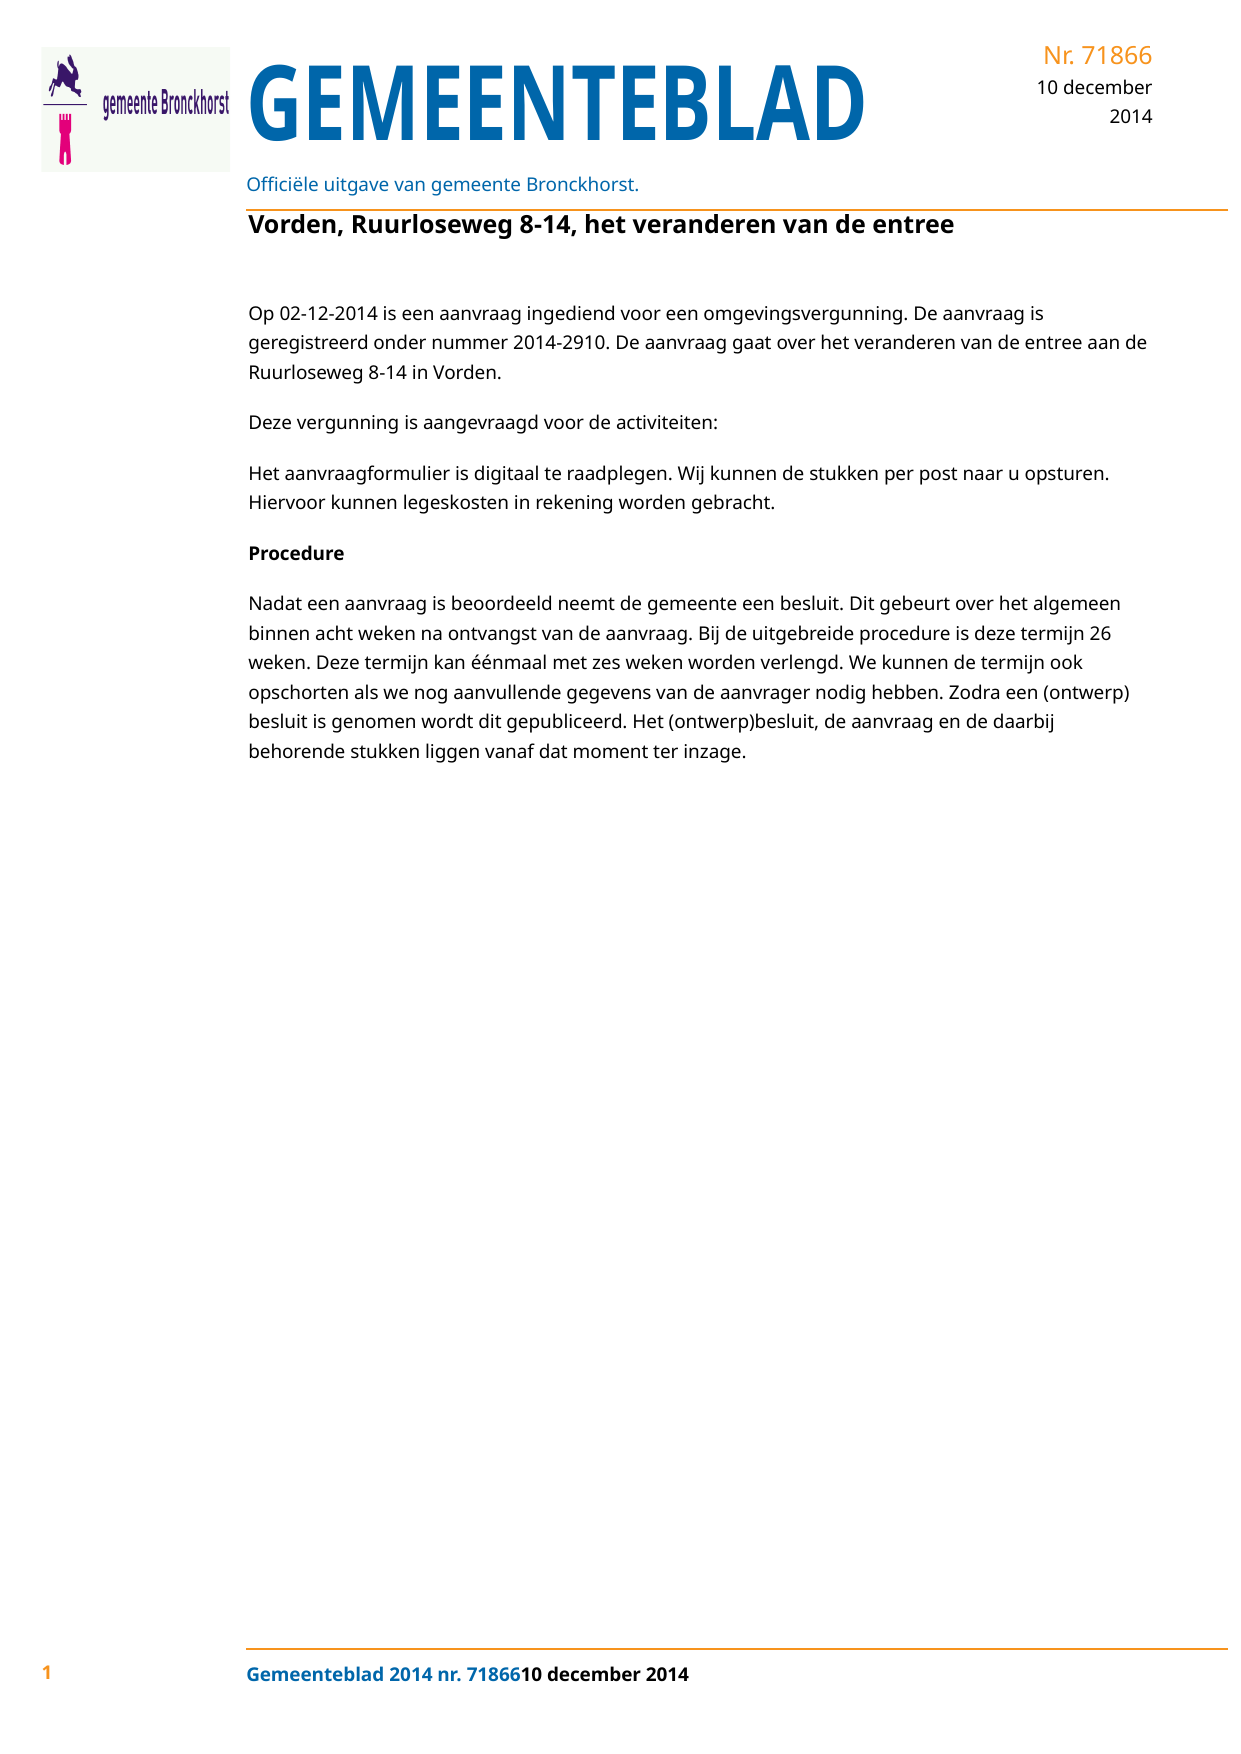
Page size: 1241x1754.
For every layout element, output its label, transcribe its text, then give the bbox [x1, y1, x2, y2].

text Vorden, Ruurloseweg 8-14, het veranderen van de entree [248, 211, 1152, 241]
text Deze vergunning is aangevraagd voor de activiteiten: [248, 409, 1152, 435]
picture [41, 47, 231, 172]
text Het aanvraagformulier is digitaal te raadplegen. Wij kunnen de stukken per post naar u opsturen. Hiervoor kunnen legeskosten in rekening worden gebracht. [248, 460, 1152, 515]
text Procedure [248, 540, 1152, 566]
text Op 02-12-2014 is een aanvraag ingediend voor een omgevingsvergunning. De aanvraag is geregistreerd onder nummer 2014-2910. De aanvraag gaat over het veranderen van de entree aan de Ruurloseweg 8-14 in Vorden. [248, 300, 1152, 385]
text Nadat een aanvraag is beoordeeld neemt de gemeente een besluit. Dit gebeurt over het algemeen binnen acht weken na ontvangst van de aanvraag. Bij de uitgebreide procedure is deze termijn 26 weken. Deze termijn kan éénmaal met zes weken worden verlengd. We kunnen de termijn ook opschorten als we nog aanvullende gegevens van de aanvrager nodig hebben. Zodra een (ontwerp) besluit is genomen wordt dit gepubliceerd. Het (ontwerp)besluit, de aanvraag en de daarbij behorende stukken liggen vanaf dat moment ter inzage. [248, 590, 1152, 764]
